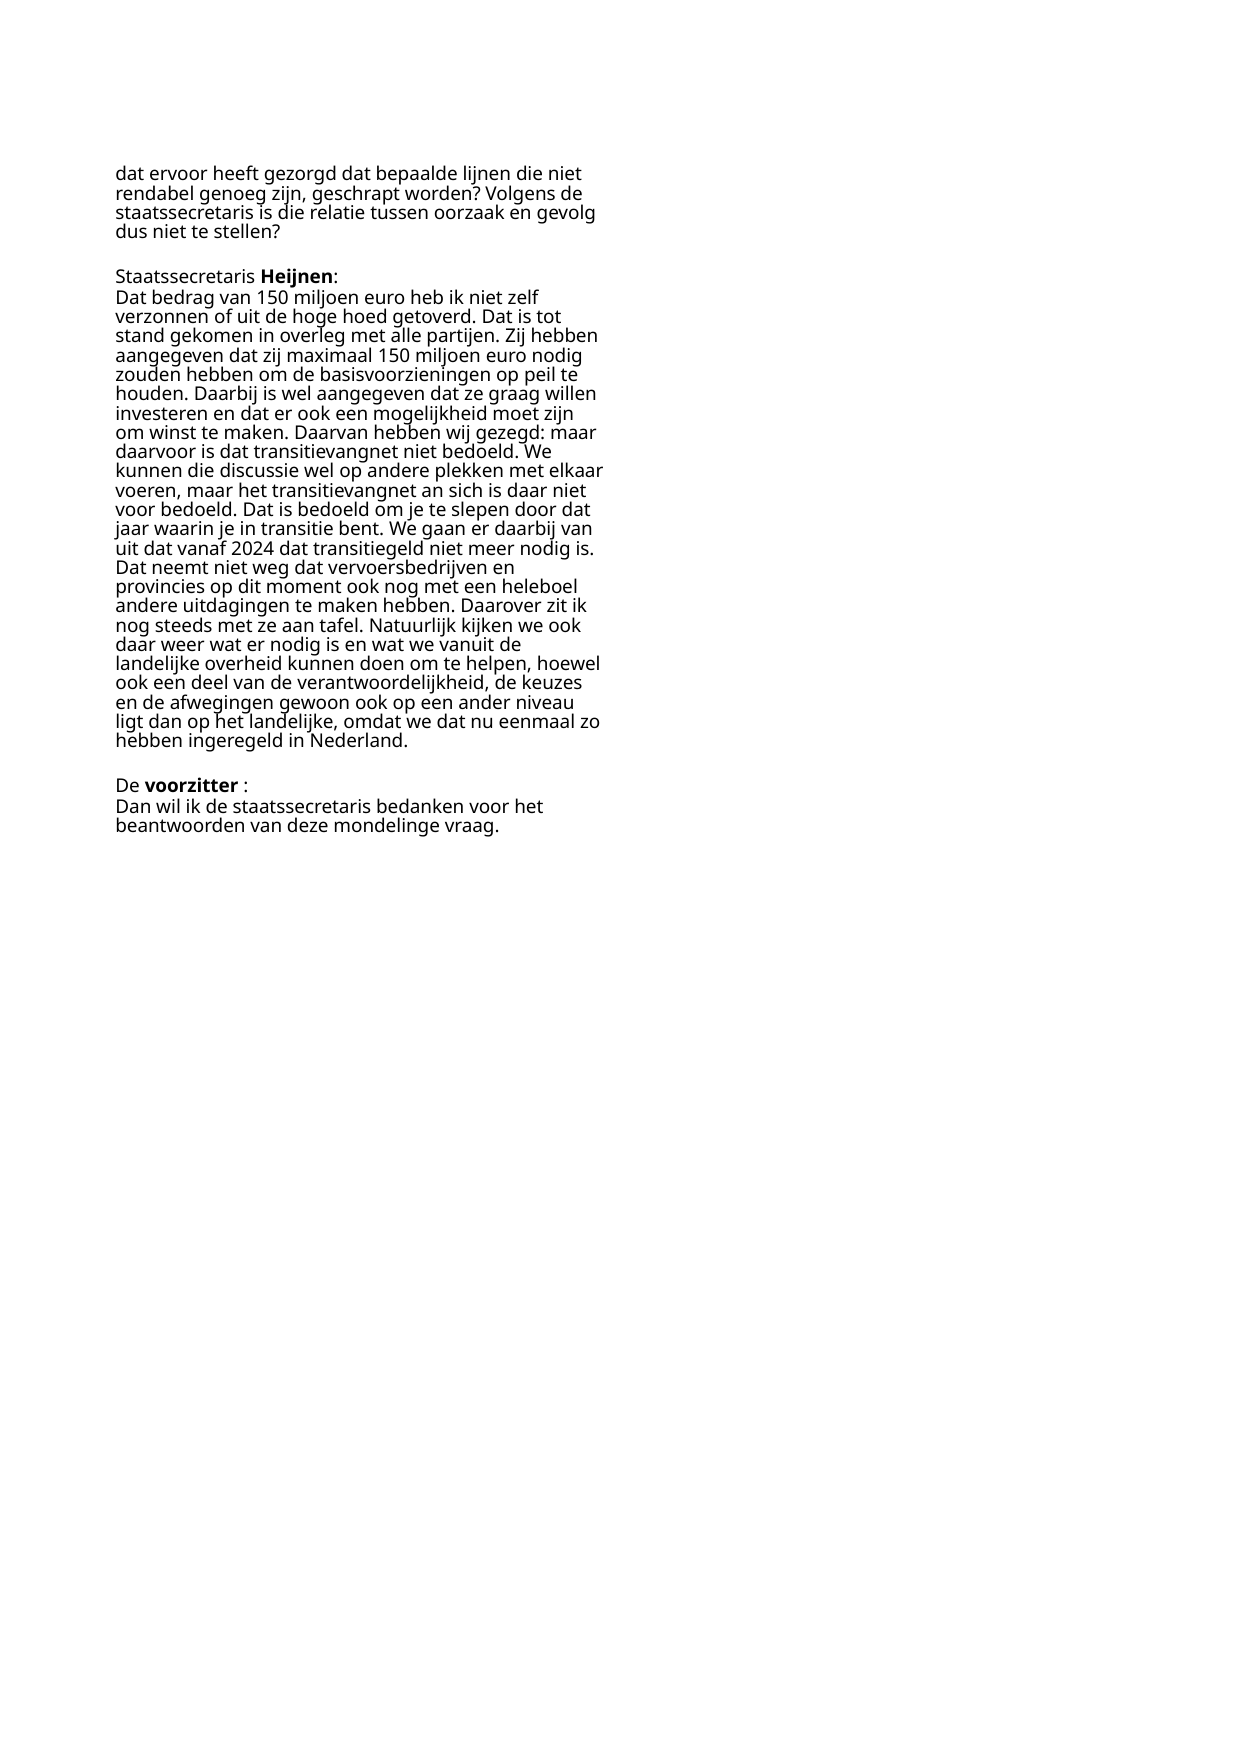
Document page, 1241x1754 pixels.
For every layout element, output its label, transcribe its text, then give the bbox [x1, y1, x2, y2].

text Dat bedrag van 150 miljoen euro heb ik niet zelf verzonnen of uit de hoge hoed getoverd. Dat is tot stand gekomen in overleg met alle partijen. Zij hebben aangegeven dat zij maximaal 150 miljoen euro nodig zouden hebben om de basisvoorzieningen op peil te houden. Daarbij is wel aangegeven dat ze graag willen investeren en dat er ook een mogelijkheid moet zijn om winst te maken. Daarvan hebben wij gezegd: maar daarvoor is dat transitievangnet niet bedoeld. We kunnen die discussie wel op andere plekken met elkaar voeren, maar het transitievangnet an sich is daar niet voor bedoeld. Dat is bedoeld om je te slepen door dat jaar waarin je in transitie bent. We gaan er daarbij van uit dat vanaf 2024 dat transitiegeld niet meer nodig is. Dat neemt niet weg dat vervoersbedrijven en provincies op dit moment ook nog met een heleboel andere uitdagingen te maken hebben. Daarover zit ik nog steeds met ze aan tafel. Natuurlijk kijken we ook daar weer wat er nodig is en wat we vanuit de landelijke overheid kunnen doen om te helpen, hoewel ook een deel van de verantwoordelijkheid, de keuzes en de afwegingen gewoon ook op een ander niveau ligt dan op het landelijke, omdat we dat nu eenmaal zo hebben ingeregeld in Nederland. [115, 289, 605, 751]
text dat ervoor heeft gezorgd dat bepaalde lijnen die niet rendabel genoeg zijn, geschrapt worden? Volgens de staatssecretaris is die relatie tussen oorzaak en gevolg dus niet te stellen? [115, 165, 605, 242]
text De voorzitter : [115, 772, 605, 798]
text Staatssecretaris Heijnen: [115, 263, 605, 289]
text Dan wil ik de staatssecretaris bedanken voor het beantwoorden van deze mondelinge vraag. [115, 798, 605, 837]
